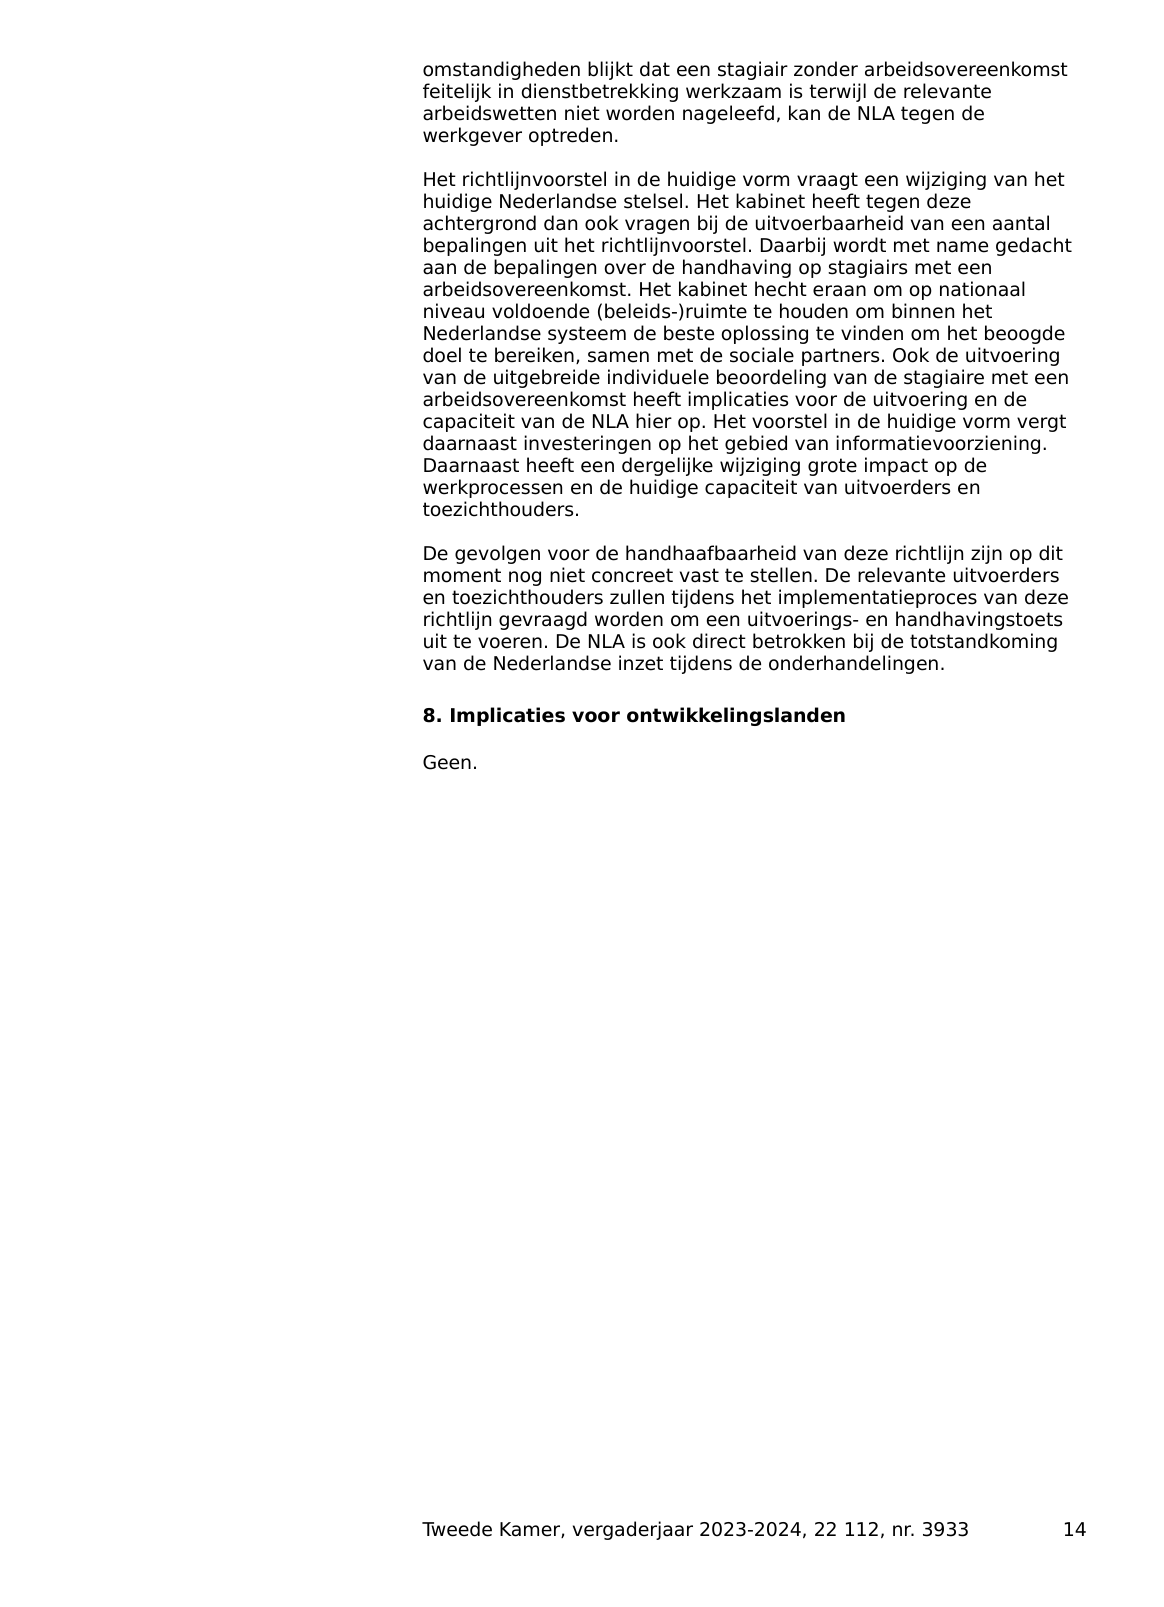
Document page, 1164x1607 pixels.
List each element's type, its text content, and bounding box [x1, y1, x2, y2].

text Geen. [422, 752, 1087, 774]
subtitle 8. Implicaties voor ontwikkelingslanden [422, 705, 1087, 727]
text omstandigheden blijkt dat een stagiair zonder arbeidsovereenkomst feitelijk in dienstbetrekking werkzaam is terwijl de relevante arbeidswetten niet worden nageleefd, kan de NLA tegen de werkgever optreden. [422, 59, 1087, 147]
text De gevolgen voor de handhaafbaarheid van deze richtlijn zijn op dit moment nog niet concreet vast te stellen. De relevante uitvoerders en toezichthouders zullen tijdens het implementatieproces van deze richtlijn gevraagd worden om een uitvoerings- en handhavingstoets uit te voeren. De NLA is ook direct betrokken bij de totstandkoming van de Nederlandse inzet tijdens de onderhandelingen. [422, 543, 1087, 675]
text Het richtlijnvoorstel in de huidige vorm vraagt een wijziging van het huidige Nederlandse stelsel. Het kabinet heeft tegen deze achtergrond dan ook vragen bij de uitvoerbaarheid van een aantal bepalingen uit het richtlijnvoorstel. Daarbij wordt met name gedacht aan de bepalingen over de handhaving op stagiairs met een arbeidsovereenkomst. Het kabinet hecht eraan om op nationaal niveau voldoende (beleids-)ruimte te houden om binnen het Nederlandse systeem de beste oplossing te vinden om het beoogde doel te bereiken, samen met de sociale partners. Ook de uitvoering van de uitgebreide individuele beoordeling van de stagiaire met een arbeidsovereenkomst heeft implicaties voor de uitvoering en de capaciteit van de NLA hier op. Het voorstel in de huidige vorm vergt daarnaast investeringen op het gebied van informatievoorziening. Daarnaast heeft een dergelijke wijziging grote impact op de werkprocessen en de huidige capaciteit van uitvoerders en toezichthouders. [422, 169, 1087, 521]
